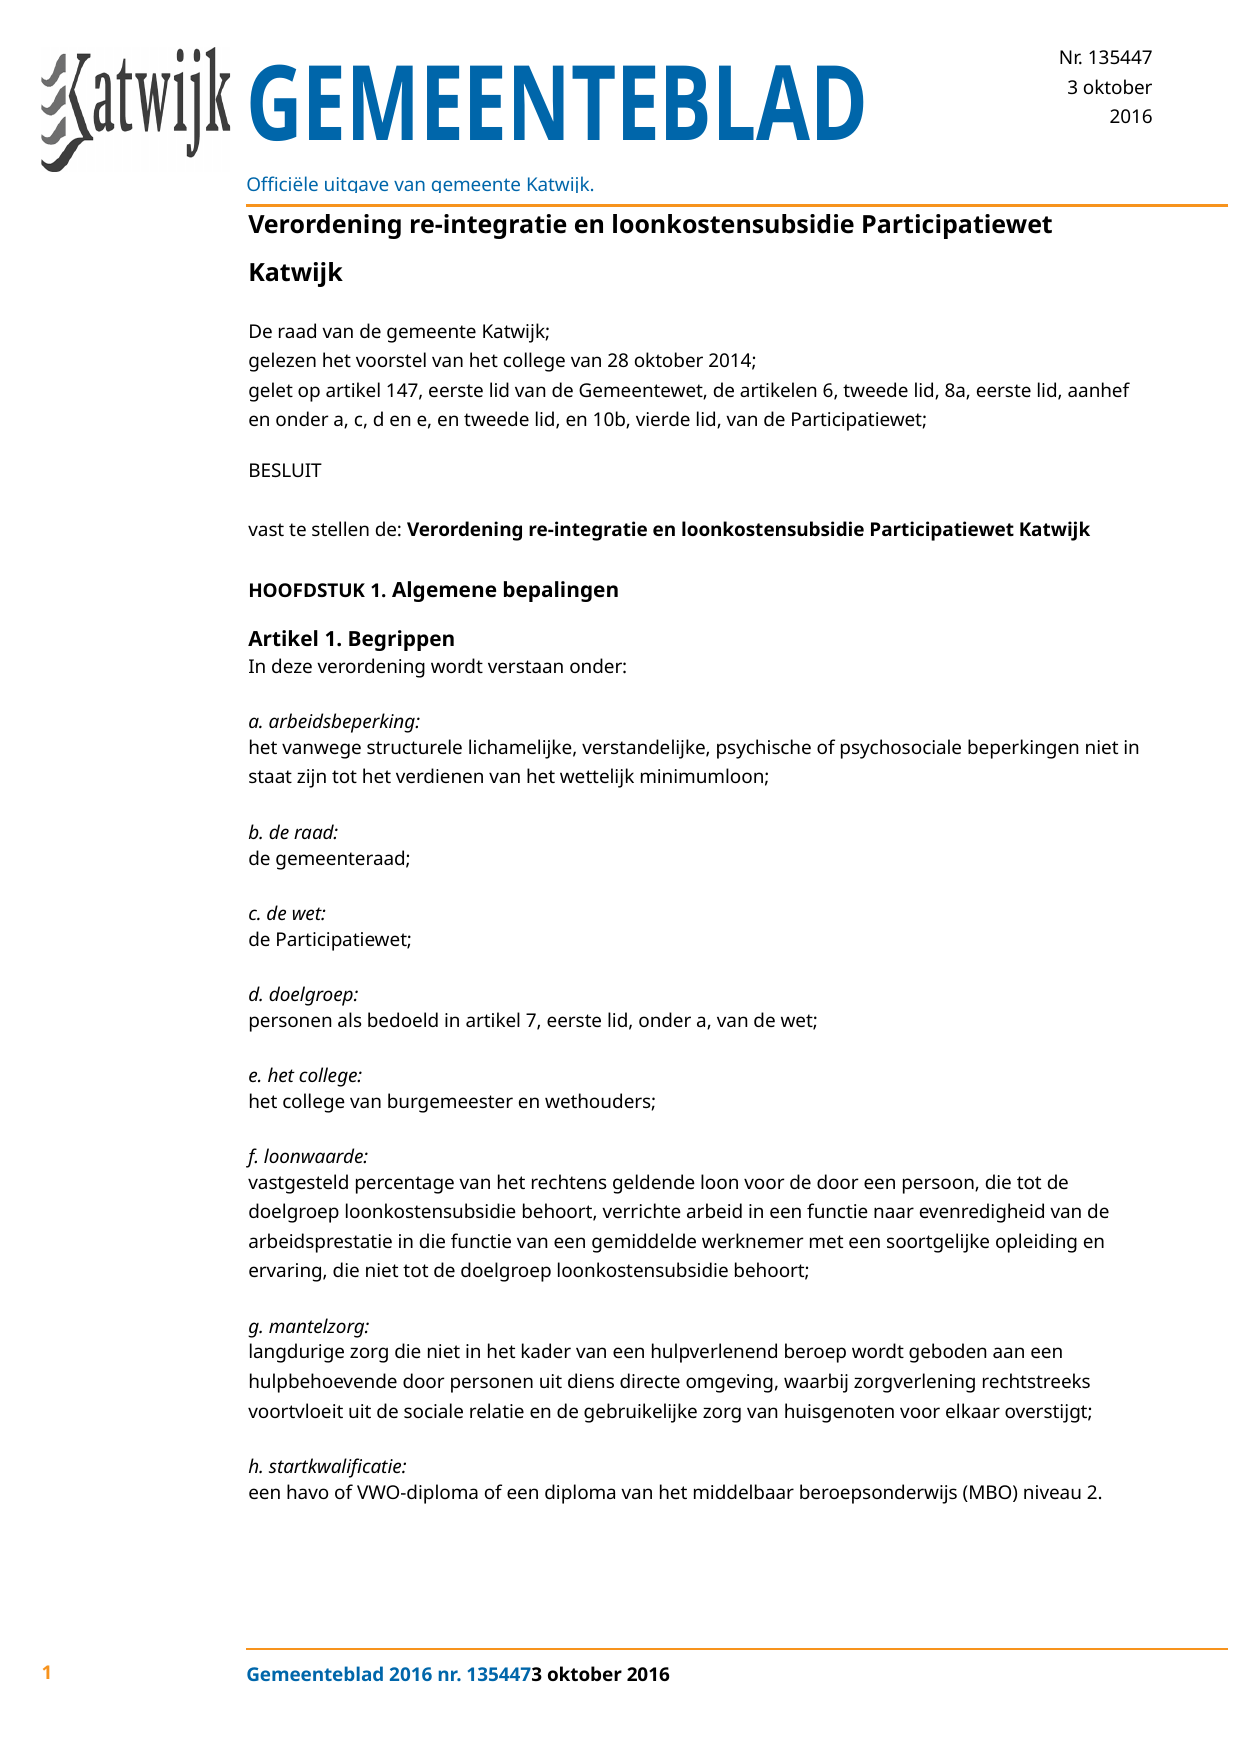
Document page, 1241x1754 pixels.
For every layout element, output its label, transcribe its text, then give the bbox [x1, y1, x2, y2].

text gelezen het voorstel van het college van 28 oktober 2014; [248, 347, 1152, 373]
text HOOFDSTUK 1. Algemene bepalingen [248, 575, 1152, 604]
text vastgesteld percentage van het rechtens geldende loon voor de door een persoon, die tot de doelgroep loonkostensubsidie behoort, verrichte arbeid in een functie naar evenredigheid van de arbeidsprestatie in die functie van een gemiddelde werknemer met een soortgelijke opleiding en ervaring, die niet tot de doelgroep loonkostensubsidie behoort; [248, 1169, 1152, 1283]
text h. startkwalificatie: [248, 1453, 1152, 1479]
text f. loonwaarde: [248, 1143, 1152, 1169]
picture [41, 47, 231, 172]
text Verordening re-integratie en loonkostensubsidie Participatiewet Katwijk [248, 207, 1152, 288]
text het college van burgemeester en wethouders; [248, 1088, 1152, 1113]
text In deze verordening wordt verstaan onder: [248, 653, 1152, 679]
text vast te stellen de: Verordening re-integratie en loonkostensubsidie Participatiewet Katwijk [248, 516, 1152, 542]
text d. doelgroep: [248, 981, 1152, 1007]
text b. de raad: [248, 819, 1152, 845]
text het vanwege structurele lichamelijke, verstandelijke, psychische of psychosociale beperkingen niet in staat zijn tot het verdienen van het wettelijk minimumloon; [248, 734, 1152, 789]
text g. mantelzorg: [248, 1313, 1152, 1339]
text BESLUIT [248, 457, 1152, 483]
text c. de wet: [248, 900, 1152, 926]
text De raad van de gemeente Katwijk; [248, 318, 1152, 344]
text de Participatiewet; [248, 926, 1152, 951]
text personen als bedoeld in artikel 7, eerste lid, onder a, van de wet; [248, 1007, 1152, 1032]
text e. het college: [248, 1062, 1152, 1088]
text langdurige zorg die niet in het kader van een hulpverlenend beroep wordt geboden aan een hulpbehoevende door personen uit diens directe omgeving, waarbij zorgverlening rechtstreeks voortvloeit uit de sociale relatie en de gebruikelijke zorg van huisgenoten voor elkaar overstijgt; [248, 1339, 1152, 1423]
text a. arbeidsbeperking: [248, 708, 1152, 734]
text de gemeenteraad; [248, 845, 1152, 870]
text een havo of VWO-diploma of een diploma van het middelbaar beroepsonderwijs (MBO) niveau 2. [248, 1479, 1152, 1504]
text gelet op artikel 147, eerste lid van de Gemeentewet, de artikelen 6, tweede lid, 8a, eerste lid, aanhef en onder a, c, d en e, en tweede lid, en 10b, vierde lid, van de Participatiewet; [248, 377, 1152, 432]
text Artikel 1. Begrippen [248, 624, 1152, 653]
